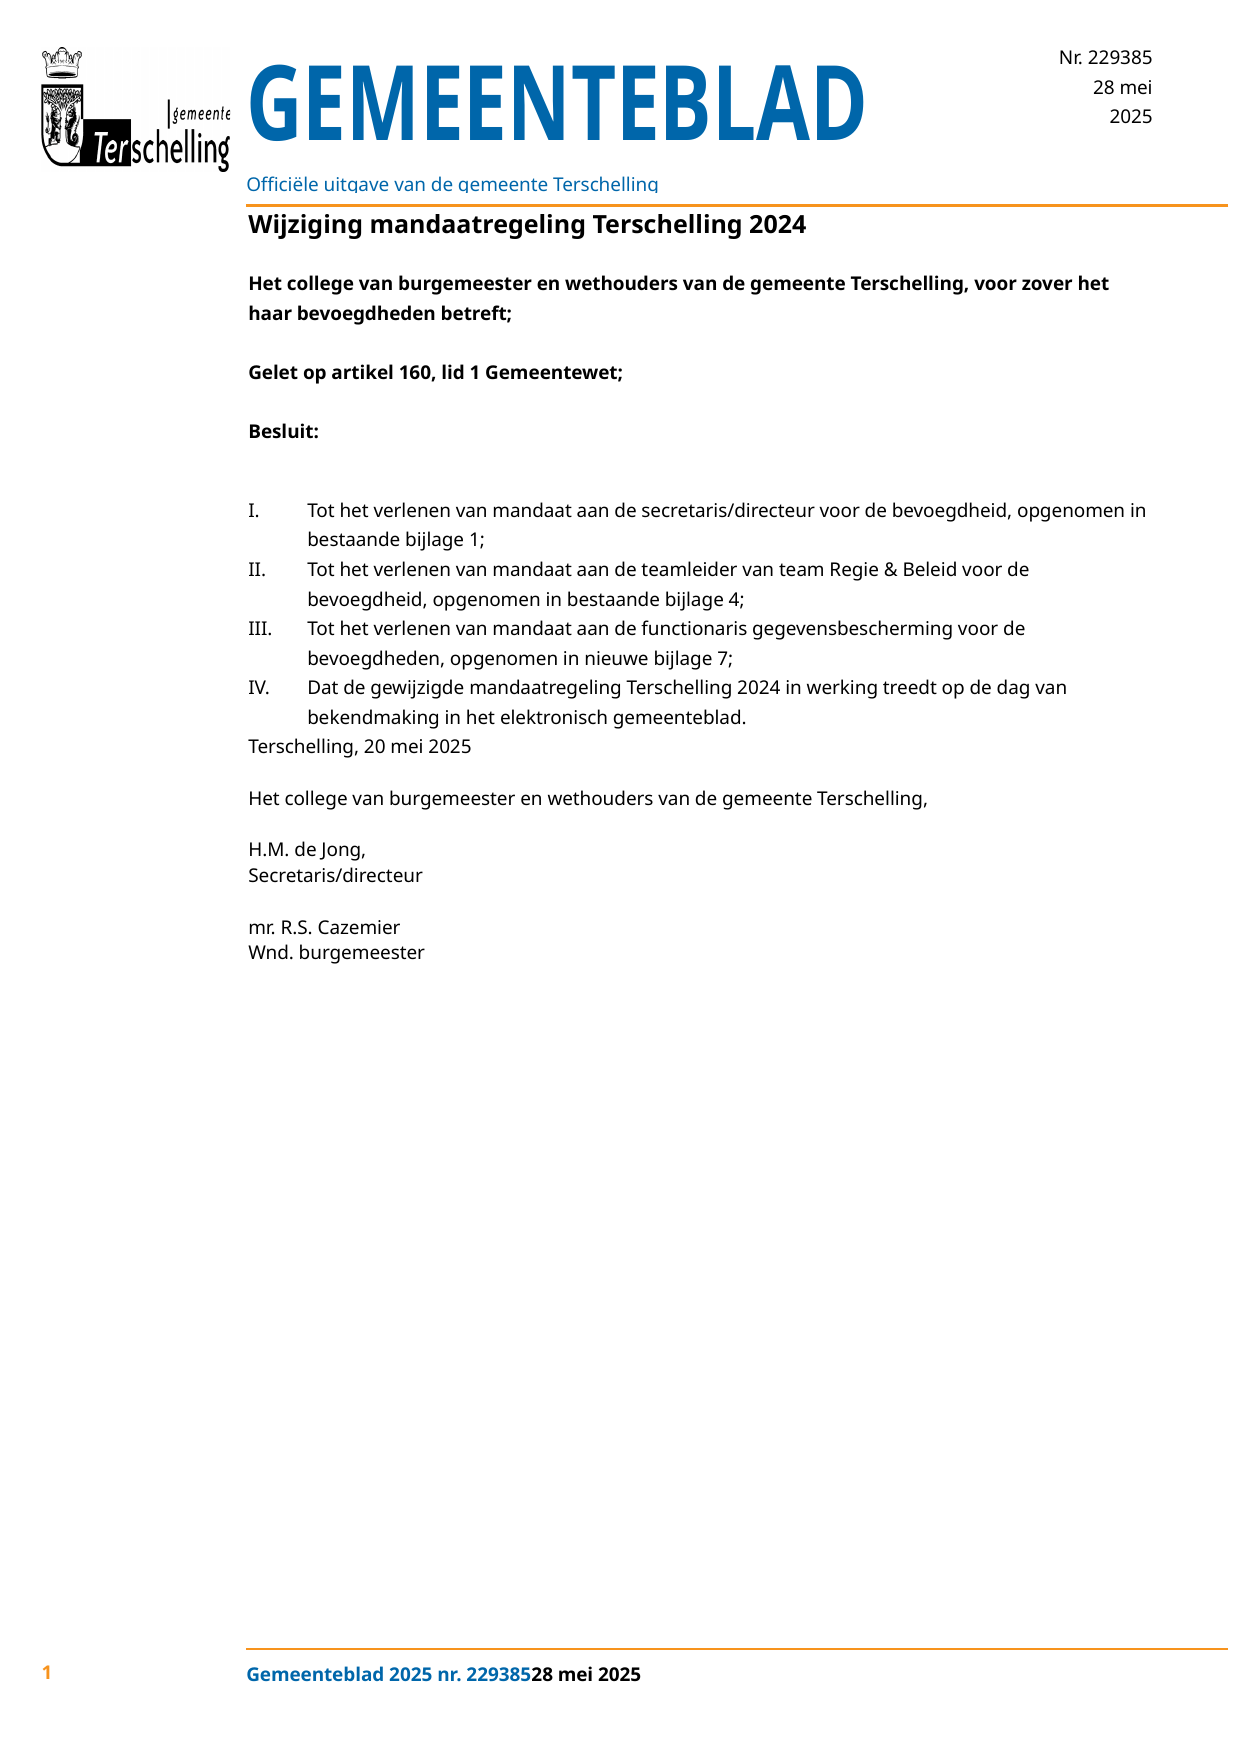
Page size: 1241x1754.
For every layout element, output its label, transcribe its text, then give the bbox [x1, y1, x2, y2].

list Tot het verlenen van mandaat aan de functionaris gegevensbescherming voor de bevoegdheden, opgenomen in nieuwe bijlage 7; [248, 615, 1152, 671]
list Tot het verlenen van mandaat aan de teamleider van team Regie & Beleid voor de bevoegdheid, opgenomen in bestaande bijlage 4; [248, 556, 1152, 612]
text Wnd. burgemeester [248, 939, 1152, 965]
list Tot het verlenen van mandaat aan de secretaris/directeur voor de bevoegdheid, opgenomen in bestaande bijlage 1; [248, 497, 1152, 552]
text Wijziging mandaatregeling Terschelling 2024 [248, 207, 1152, 241]
picture [41, 47, 231, 172]
list Dat de gewijzigde mandaatregeling Terschelling 2024 in werking treedt op de dag van bekendmaking in het elektronisch gemeenteblad. [248, 674, 1152, 730]
text Besluit: [248, 418, 1152, 444]
text mr. R.S. Cazemier [248, 914, 1152, 939]
text Gelet op artikel 160, lid 1 Gemeentewet; [248, 359, 1152, 385]
text Het college van burgemeester en wethouders van de gemeente Terschelling, [248, 785, 1152, 811]
text Terschelling, 20 mei 2025 [248, 734, 1152, 759]
text Het college van burgemeester en wethouders van de gemeente Terschelling, voor zover het haar bevoegdheden betreft; [248, 270, 1152, 326]
text H.M. de Jong, [248, 837, 1152, 862]
text Secretaris/directeur [248, 862, 1152, 888]
